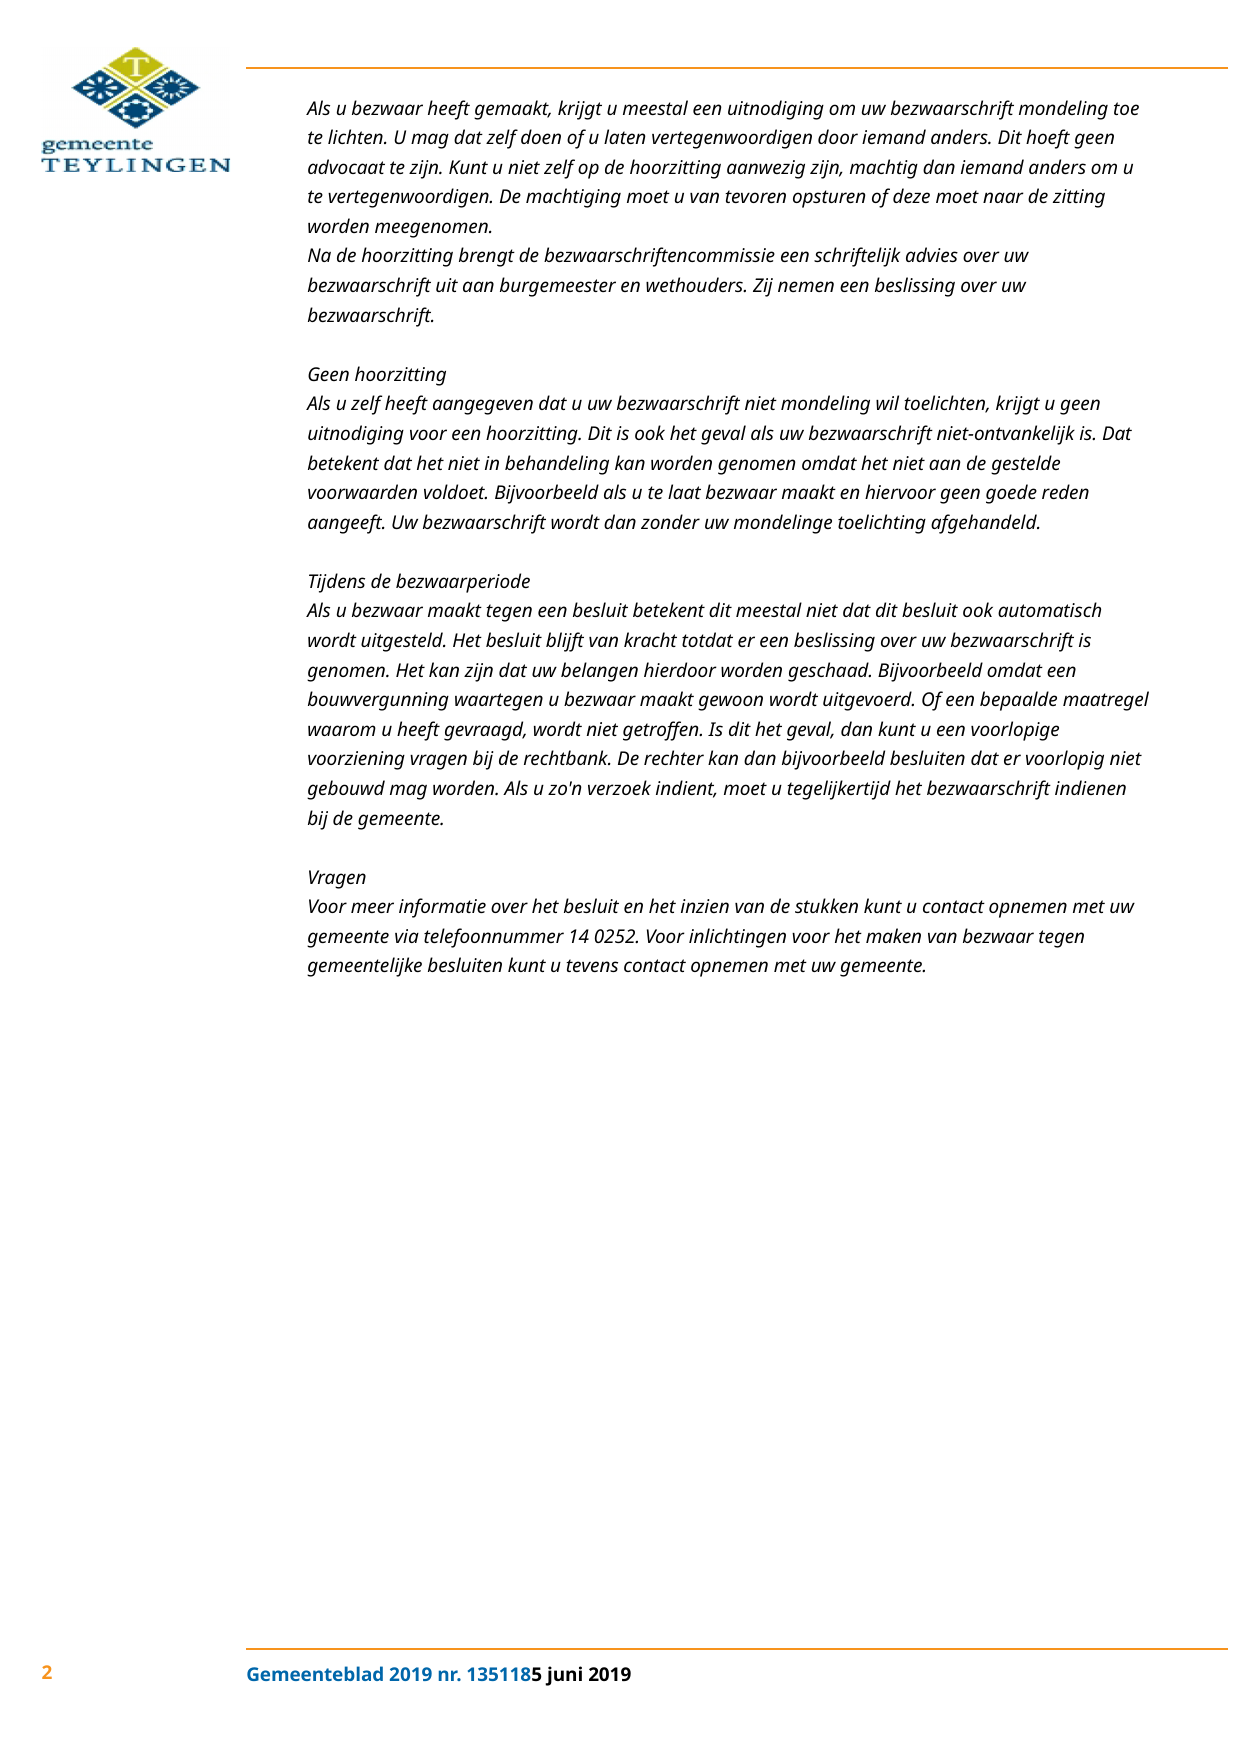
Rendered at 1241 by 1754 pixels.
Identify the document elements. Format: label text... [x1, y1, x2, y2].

picture [41, 47, 231, 172]
list Als u zelf heeft aangegeven dat u uw bezwaarschrift niet mondeling wil toelichten, krijgt u geen uitnodiging voor een hoorzitting. Dit is ook het geval als uw bezwaarschrift niet-ontvankelijk is. Dat betekent dat het niet in behandeling kan worden genomen omdat het niet aan de gestelde voorwaarden voldoet. Bijvoorbeeld als u te laat bezwaar maakt en hiervoor geen goede reden aangeeft. Uw bezwaarschrift wordt dan zonder uw mondelinge toelichting afgehandeld. [248, 391, 1152, 535]
list Na de hoorzitting brengt de bezwaarschriftencommissie een schriftelijk advies over uw bezwaarschrift uit aan burgemeester en wethouders. Zij nemen een beslissing over uw bezwaarschrift. [248, 243, 1152, 328]
list Als u bezwaar heeft gemaakt, krijgt u meestal een uitnodiging om uw bezwaarschrift mondeling toe te lichten. U mag dat zelf doen of u laten vertegenwoordigen door iemand anders. Dit hoeft geen advocaat te zijn. Kunt u niet zelf op de hoorzitting aanwezig zijn, machtig dan iemand anders om u te vertegenwoordigen. De machtiging moet u van tevoren opsturen of deze moet naar de zitting worden meegenomen. [248, 95, 1152, 239]
list Tijdens de bezwaarperiode [248, 568, 1152, 594]
list Vragen [248, 864, 1152, 890]
list Geen hoorzitting [248, 361, 1152, 387]
list Voor meer informatie over het besluit en het inzien van de stukken kunt u contact opnemen met uw gemeente via telefoonnummer 14 0252. Voor inlichtingen voor het maken van bezwaar tegen gemeentelijke besluiten kunt u tevens contact opnemen met uw gemeente. [248, 893, 1152, 978]
list Als u bezwaar maakt tegen een besluit betekent dit meestal niet dat dit besluit ook automatisch wordt uitgesteld. Het besluit blijft van kracht totdat er een beslissing over uw bezwaarschrift is genomen. Het kan zijn dat uw belangen hierdoor worden geschaad. Bijvoorbeeld omdat een bouwvergunning waartegen u bezwaar maakt gewoon wordt uitgevoerd. Of een bepaalde maatregel waarom u heeft gevraagd, wordt niet getroffen. Is dit het geval, dan kunt u een voorlopige voorziening vragen bij de rechtbank. De rechter kan dan bijvoorbeeld besluiten dat er voorlopig niet gebouwd mag worden. Als u zo'n verzoek indient, moet u tegelijkertijd het bezwaarschrift indienen bij de gemeente. [248, 598, 1152, 831]
